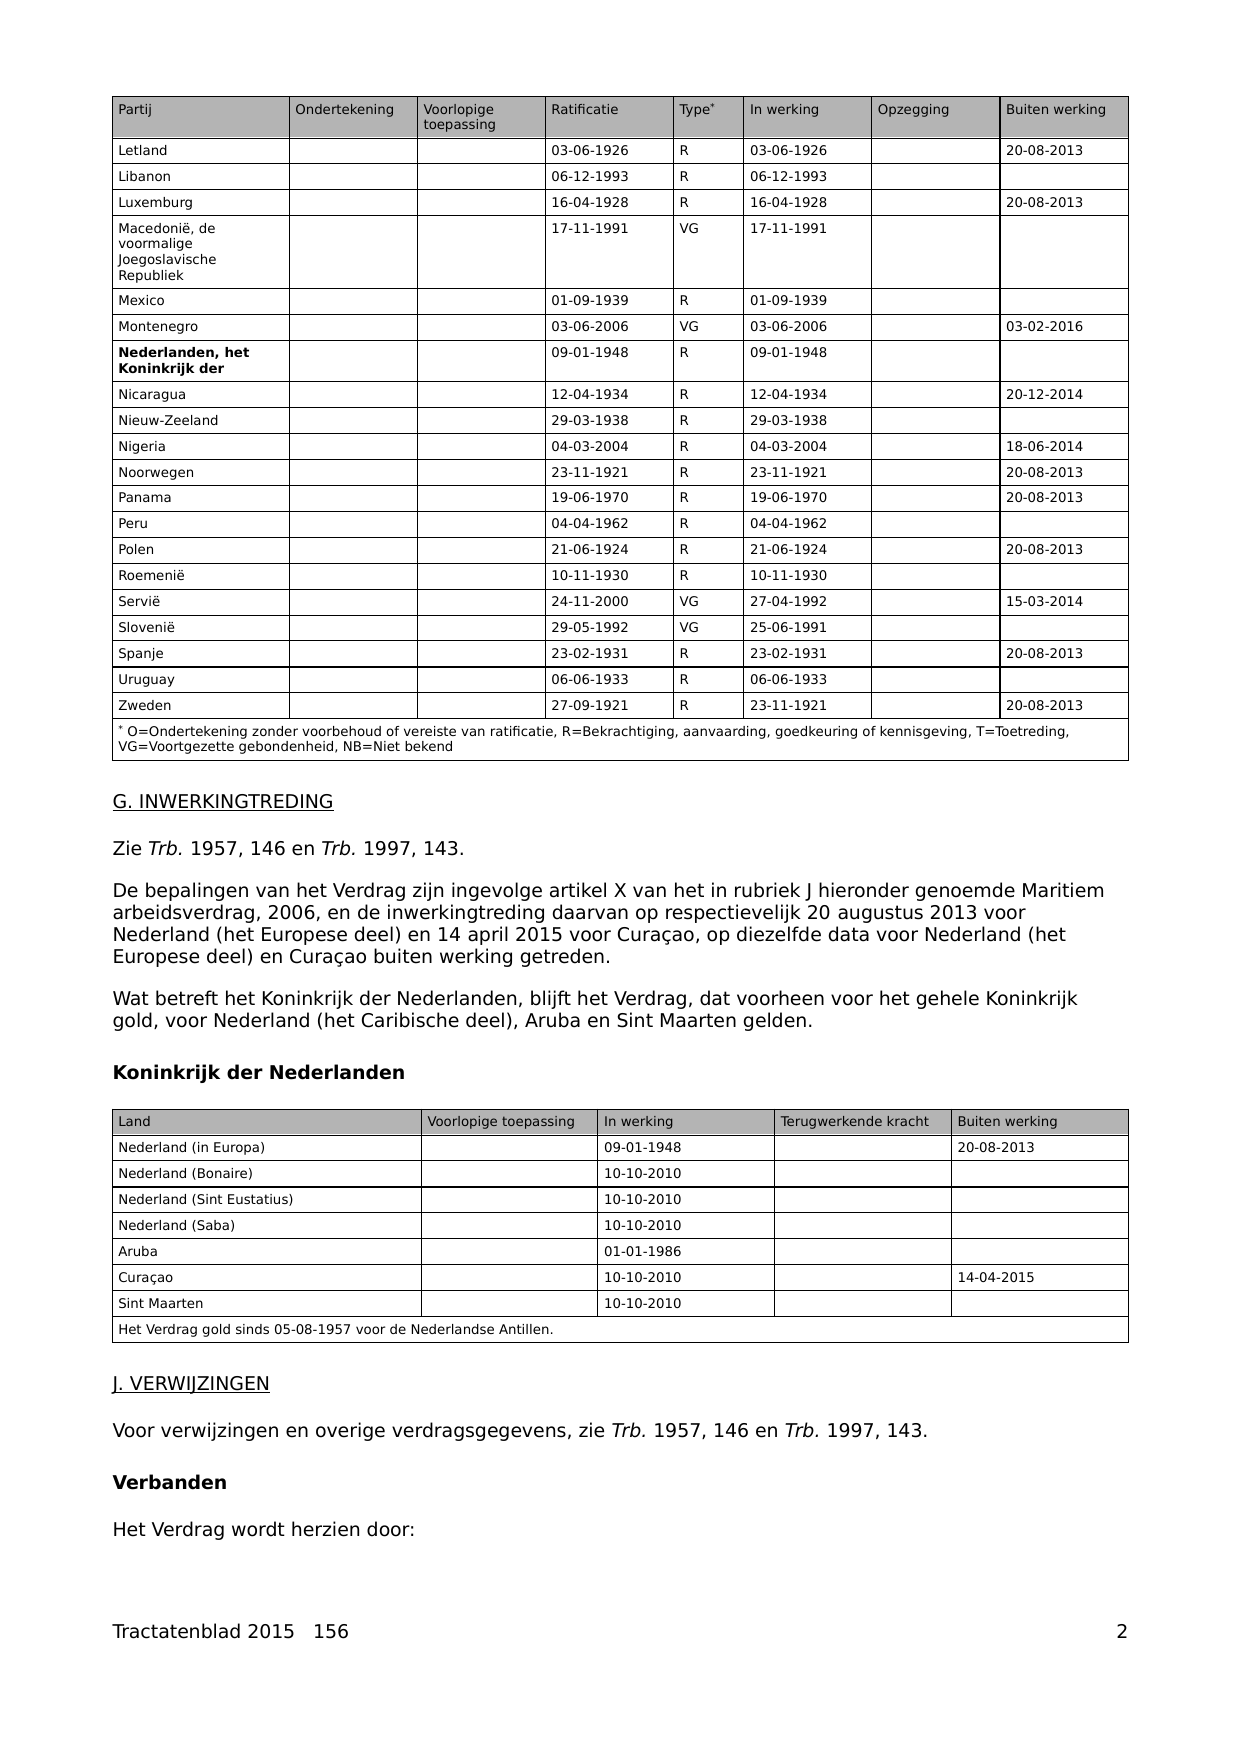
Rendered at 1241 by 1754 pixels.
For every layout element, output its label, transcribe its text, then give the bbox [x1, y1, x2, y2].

table_cell [290, 668, 417, 692]
table_cell [1001, 616, 1128, 640]
table_cell [775, 1265, 951, 1290]
table_cell 10-10-2010 [598, 1161, 774, 1186]
table_cell 20-08-2013 [1001, 486, 1128, 511]
table_cell [872, 139, 999, 163]
table_cell Nieuw-Zeeland [113, 408, 289, 433]
table_cell [418, 538, 545, 563]
table_cell [952, 1291, 1128, 1316]
table_header Opzegging [872, 97, 999, 137]
table_cell 03-06-1926 [744, 139, 871, 163]
table_cell [418, 512, 545, 537]
table_cell Nigeria [113, 434, 289, 459]
table_cell [290, 289, 417, 314]
table_cell [418, 590, 545, 614]
table_cell [290, 341, 417, 381]
table_cell 09-01-1948 [546, 341, 673, 381]
table_cell 24-11-2000 [546, 590, 673, 614]
table_cell 20-08-2013 [1001, 460, 1128, 485]
table_cell 14-04-2015 [952, 1265, 1128, 1290]
table_cell [872, 616, 999, 640]
table_cell Zweden [113, 693, 289, 718]
table_cell 09-01-1948 [598, 1136, 774, 1160]
table_cell 10-10-2010 [598, 1265, 774, 1290]
table_cell R [674, 289, 743, 314]
table_cell [418, 408, 545, 433]
table_cell VG [674, 216, 743, 288]
table_header In werking [744, 97, 871, 137]
table_cell [1001, 341, 1128, 381]
table_cell [422, 1265, 597, 1290]
table_cell [422, 1239, 597, 1264]
table_cell [418, 190, 545, 215]
table_header Ratificatie [546, 97, 673, 137]
text De bepalingen van het Verdrag zijn ingevolge artikel X van het in rubriek J hieronder genoemde Maritiem arbeidsverdrag, 2006, en de inwerkingtreding daarvan op respectievelijk 20 augustus 2013 voor Nederland (het Europese deel) en 14 april 2015 voor Curaçao, op diezelfde data voor Nederland (het Europese deel) en Curaçao buiten werking getreden. [112, 880, 1128, 968]
subtitle Koninkrijk der Nederlanden [112, 1062, 1128, 1083]
table_cell [1001, 564, 1128, 588]
table_cell Noorwegen [113, 460, 289, 485]
table_cell 01-09-1939 [744, 289, 871, 314]
table_cell 20-08-2013 [952, 1136, 1128, 1160]
table_cell 21-06-1924 [744, 538, 871, 563]
table_cell 04-03-2004 [546, 434, 673, 459]
table_cell 29-05-1992 [546, 616, 673, 640]
table_cell 21-06-1924 [546, 538, 673, 563]
table_cell [872, 315, 999, 339]
table_cell [1001, 408, 1128, 433]
table_cell [872, 216, 999, 288]
table_cell 16-04-1928 [546, 190, 673, 215]
table_cell [775, 1188, 951, 1212]
table_cell [952, 1239, 1128, 1264]
table_cell VG [674, 616, 743, 640]
table_cell Panama [113, 486, 289, 511]
table_cell [290, 590, 417, 614]
table_cell 12-04-1934 [546, 382, 673, 407]
table_cell 15-03-2014 [1001, 590, 1128, 614]
table_header Ondertekening [290, 97, 417, 137]
table_cell Mexico [113, 289, 289, 314]
table_cell [872, 538, 999, 563]
table_cell [872, 564, 999, 588]
table_cell [290, 382, 417, 407]
table_cell [872, 693, 999, 718]
subtitle G. INWERKINGTREDING [112, 791, 1128, 813]
table_cell 04-03-2004 [744, 434, 871, 459]
table_cell R [674, 164, 743, 189]
table_cell [872, 408, 999, 433]
table_cell 25-06-1991 [744, 616, 871, 640]
table_cell Het Verdrag gold sinds 05-08-1957 voor de Nederlandse Antillen. [113, 1317, 1128, 1342]
table_cell R [674, 408, 743, 433]
table_cell 17-11-1991 [546, 216, 673, 288]
table_cell 20-08-2013 [1001, 693, 1128, 718]
table_cell VG [674, 590, 743, 614]
table_cell Nicaragua [113, 382, 289, 407]
table_cell [290, 434, 417, 459]
table_cell 23-11-1921 [744, 460, 871, 485]
table_cell 01-01-1986 [598, 1239, 774, 1264]
table_cell Slovenië [113, 616, 289, 640]
table_cell 23-11-1921 [546, 460, 673, 485]
subtitle J. VERWIJZINGEN [112, 1373, 1128, 1395]
table_cell 10-10-2010 [598, 1213, 774, 1238]
table_cell [290, 616, 417, 640]
table_cell 20-08-2013 [1001, 538, 1128, 563]
table_cell Roemenië [113, 564, 289, 588]
table_cell R [674, 460, 743, 485]
table_cell Curaçao [113, 1265, 421, 1290]
table_cell VG [674, 315, 743, 339]
table_cell 10-11-1930 [546, 564, 673, 588]
table_cell [422, 1188, 597, 1212]
table_cell 01-09-1939 [546, 289, 673, 314]
table_cell [418, 641, 545, 666]
table_cell [290, 315, 417, 339]
table_cell Nederland (Bonaire) [113, 1161, 421, 1186]
table_cell [290, 139, 417, 163]
table_cell 09-01-1948 [744, 341, 871, 381]
table_cell [775, 1239, 951, 1264]
table_cell R [674, 190, 743, 215]
table_cell 10-10-2010 [598, 1188, 774, 1212]
table_cell Montenegro [113, 315, 289, 339]
table_header Voorlopige toepassing [418, 97, 545, 137]
table_cell R [674, 382, 743, 407]
table_cell [418, 315, 545, 339]
table_cell [290, 408, 417, 433]
table_cell [418, 139, 545, 163]
table_cell [290, 538, 417, 563]
table_cell Spanje [113, 641, 289, 666]
table_cell 27-09-1921 [546, 693, 673, 718]
text Wat betreft het Koninkrijk der Nederlanden, blijft het Verdrag, dat voorheen voor het gehele Koninkrijk gold, voor Nederland (het Caribische deel), Aruba en Sint Maarten gelden. [112, 988, 1128, 1032]
table_cell [872, 382, 999, 407]
table_cell [872, 641, 999, 666]
table_cell [418, 434, 545, 459]
table_cell R [674, 693, 743, 718]
table_cell R [674, 668, 743, 692]
table_cell 23-11-1921 [744, 693, 871, 718]
table_header Land [113, 1110, 421, 1134]
table_cell 29-03-1938 [744, 408, 871, 433]
table_cell [290, 641, 417, 666]
table_cell [872, 486, 999, 511]
table_cell [1001, 164, 1128, 189]
table_cell [418, 341, 545, 381]
table_cell [952, 1213, 1128, 1238]
table_cell [290, 216, 417, 288]
table_cell 17-11-1991 [744, 216, 871, 288]
table_cell R [674, 341, 743, 381]
table_cell R [674, 538, 743, 563]
table_cell R [674, 486, 743, 511]
text Het Verdrag wordt herzien door: [112, 1519, 1128, 1541]
table_cell [290, 693, 417, 718]
table_cell [952, 1161, 1128, 1186]
table_cell 03-06-1926 [546, 139, 673, 163]
table_cell [872, 460, 999, 485]
table_cell R [674, 512, 743, 537]
table_cell 20-08-2013 [1001, 139, 1128, 163]
table_cell Nederlanden, het Koninkrijk der [113, 341, 289, 381]
table_header Terugwerkende kracht [775, 1110, 951, 1134]
table_cell 23-02-1931 [546, 641, 673, 666]
table_header Partij [113, 97, 289, 137]
text Zie Trb. 1957, 146 en Trb. 1997, 143. [112, 838, 1128, 860]
table_cell R [674, 434, 743, 459]
table_cell 04-04-1962 [546, 512, 673, 537]
table_cell Macedonië, de voormalige Joegoslavische Republiek [113, 216, 289, 288]
table_cell [422, 1161, 597, 1186]
table_cell [872, 164, 999, 189]
table_cell 03-06-2006 [546, 315, 673, 339]
table_cell [418, 668, 545, 692]
table_cell [290, 512, 417, 537]
table_cell 10-10-2010 [598, 1291, 774, 1316]
table_cell [290, 564, 417, 588]
table_header Type* [674, 97, 743, 137]
table_cell [418, 164, 545, 189]
table_cell 19-06-1970 [744, 486, 871, 511]
table_cell [418, 216, 545, 288]
table_cell [775, 1136, 951, 1160]
table_cell Letland [113, 139, 289, 163]
table_cell 12-04-1934 [744, 382, 871, 407]
table_cell [775, 1213, 951, 1238]
table_cell Nederland (in Europa) [113, 1136, 421, 1160]
table_cell [952, 1188, 1128, 1212]
table_cell Aruba [113, 1239, 421, 1264]
table_cell 20-08-2013 [1001, 190, 1128, 215]
table_cell [872, 512, 999, 537]
table_cell [872, 190, 999, 215]
table_cell 06-12-1993 [744, 164, 871, 189]
table_cell [418, 616, 545, 640]
table_cell 06-06-1933 [546, 668, 673, 692]
table_cell Luxemburg [113, 190, 289, 215]
table_cell * O=Ondertekening zonder voorbehoud of vereiste van ratificatie, R=Bekrachtiging, aanvaarding, goedkeuring of kennisgeving, T=Toetreding, VG=Voortgezette gebondenheid, NB=Niet bekend [113, 719, 1128, 760]
table_cell 03-02-2016 [1001, 315, 1128, 339]
table_cell 29-03-1938 [546, 408, 673, 433]
table_cell [775, 1291, 951, 1316]
table_cell [1001, 289, 1128, 314]
table_cell 18-06-2014 [1001, 434, 1128, 459]
table_cell [418, 693, 545, 718]
table_cell [418, 564, 545, 588]
table_cell [1001, 216, 1128, 288]
table_cell [422, 1291, 597, 1316]
table_cell [872, 668, 999, 692]
table_cell [872, 289, 999, 314]
table_cell Nederland (Sint Eustatius) [113, 1188, 421, 1212]
table_cell Libanon [113, 164, 289, 189]
table_header Buiten werking [952, 1110, 1128, 1134]
table_cell [290, 190, 417, 215]
table_cell 06-06-1933 [744, 668, 871, 692]
table_header In werking [598, 1110, 774, 1134]
table_cell [872, 434, 999, 459]
table_cell Uruguay [113, 668, 289, 692]
table_cell 04-04-1962 [744, 512, 871, 537]
table_cell [422, 1136, 597, 1160]
table_cell [872, 590, 999, 614]
table_cell 16-04-1928 [744, 190, 871, 215]
subtitle Verbanden [112, 1472, 1128, 1494]
table_header Buiten werking [1001, 97, 1128, 137]
table_cell 10-11-1930 [744, 564, 871, 588]
table_cell 20-08-2013 [1001, 641, 1128, 666]
table_header Voorlopige toepassing [422, 1110, 597, 1134]
table_cell R [674, 564, 743, 588]
table_cell R [674, 139, 743, 163]
table_cell 19-06-1970 [546, 486, 673, 511]
table_cell [418, 289, 545, 314]
table_cell [418, 382, 545, 407]
table_cell [418, 486, 545, 511]
table_cell 27-04-1992 [744, 590, 871, 614]
table_cell Peru [113, 512, 289, 537]
table_cell 03-06-2006 [744, 315, 871, 339]
table_cell Nederland (Saba) [113, 1213, 421, 1238]
table_cell [290, 486, 417, 511]
table_cell [872, 341, 999, 381]
text Voor verwijzingen en overige verdragsgegevens, zie Trb. 1957, 146 en Trb. 1997, 143. [112, 1420, 1128, 1442]
table_cell 23-02-1931 [744, 641, 871, 666]
table_cell 06-12-1993 [546, 164, 673, 189]
table_cell [1001, 668, 1128, 692]
table_cell 20-12-2014 [1001, 382, 1128, 407]
table_cell [422, 1213, 597, 1238]
table_cell Sint Maarten [113, 1291, 421, 1316]
table_cell [290, 164, 417, 189]
table_cell R [674, 641, 743, 666]
table_cell Servië [113, 590, 289, 614]
table_cell Polen [113, 538, 289, 563]
table_cell [1001, 512, 1128, 537]
table_cell [418, 460, 545, 485]
table_cell [290, 460, 417, 485]
table_cell [775, 1161, 951, 1186]
